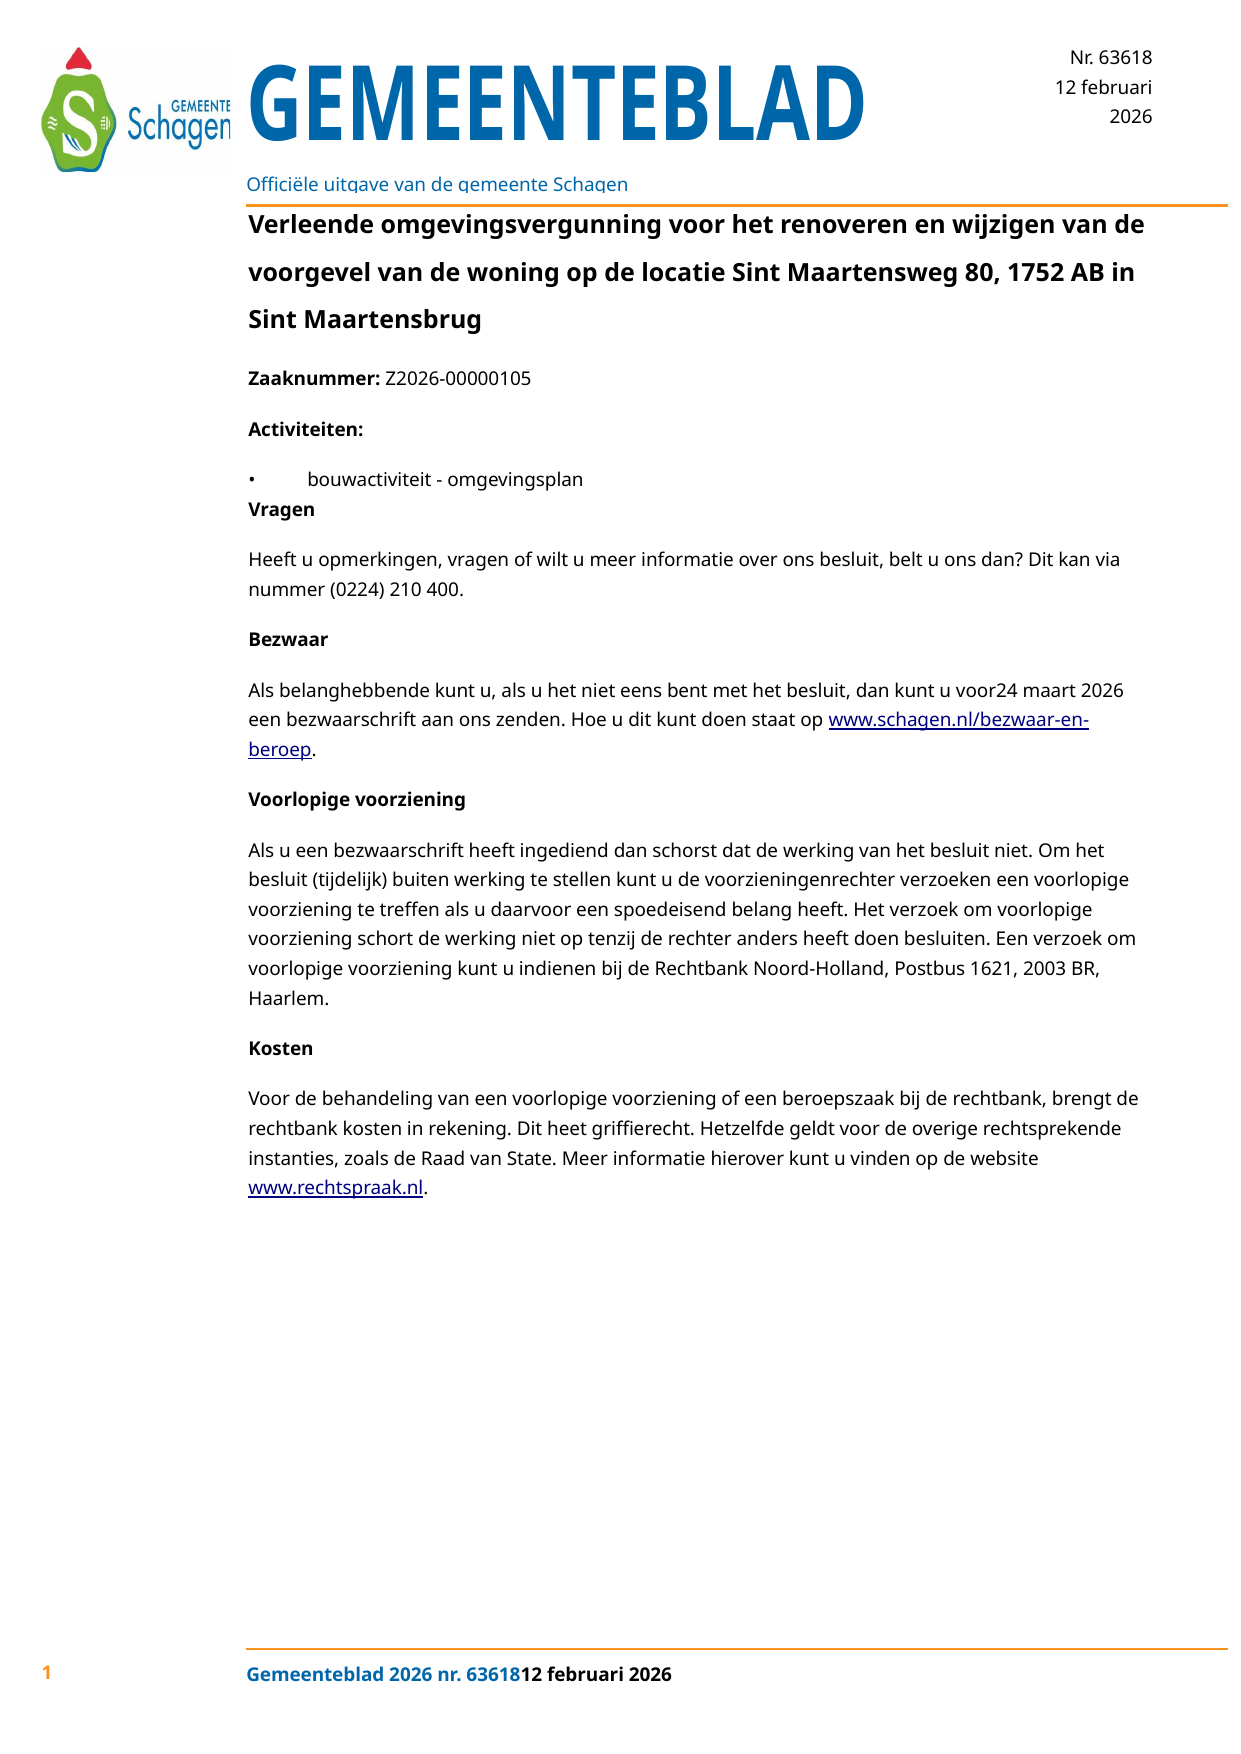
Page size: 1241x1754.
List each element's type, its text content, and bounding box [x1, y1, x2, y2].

text Vragen [248, 496, 1152, 522]
text Voor de behandeling van een voorlopige voorziening of een beroepszaak bij de rechtbank, brengt de rechtbank kosten in rekening. Dit heet griffierecht. Hetzelfde geldt voor de overige rechtsprekende instanties, zoals de Raad van State. Meer informatie hierover kunt u vinden op de website www.rechtspraak.nl. [248, 1086, 1152, 1200]
picture [41, 47, 231, 172]
text Voorlopige voorziening [248, 786, 1152, 812]
text Als belanghebbende kunt u, als u het niet eens bent met het besluit, dan kunt u voor24 maart 2026 een bezwaarschrift aan ons zenden. Hoe u dit kunt doen staat op www.schagen.nl/bezwaar-en-beroep. [248, 677, 1152, 762]
text Als u een bezwaarschrift heeft ingediend dan schorst dat de werking van het besluit niet. Om het besluit (tijdelijk) buiten werking te stellen kunt u de voorzieningenrechter verzoeken een voorlopige voorziening te treffen als u daarvoor een spoedeisend belang heeft. Het verzoek om voorlopige voorziening schort de werking niet op tenzij de rechter anders heeft doen besluiten. Een verzoek om voorlopige voorziening kunt u indienen bij de Rechtbank Noord-Holland, Postbus 1621, 2003 BR, Haarlem. [248, 837, 1152, 1010]
text Bezwaar [248, 626, 1152, 652]
text Activiteiten: [248, 416, 1152, 442]
text Verleende omgevingsvergunning voor het renoveren en wijzigen van de voorgevel van de woning op de locatie Sint Maartensweg 80, 1752 AB in Sint Maartensbrug [248, 207, 1152, 336]
text Kosten [248, 1035, 1152, 1061]
text Zaaknummer: Z2026-00000105 [248, 366, 1152, 391]
list bouwactiviteit - omgevingsplan [248, 466, 1152, 492]
text Heeft u opmerkingen, vragen of wilt u meer informatie over ons besluit, belt u ons dan? Dit kan via nummer (0224) 210 400. [248, 546, 1152, 602]
